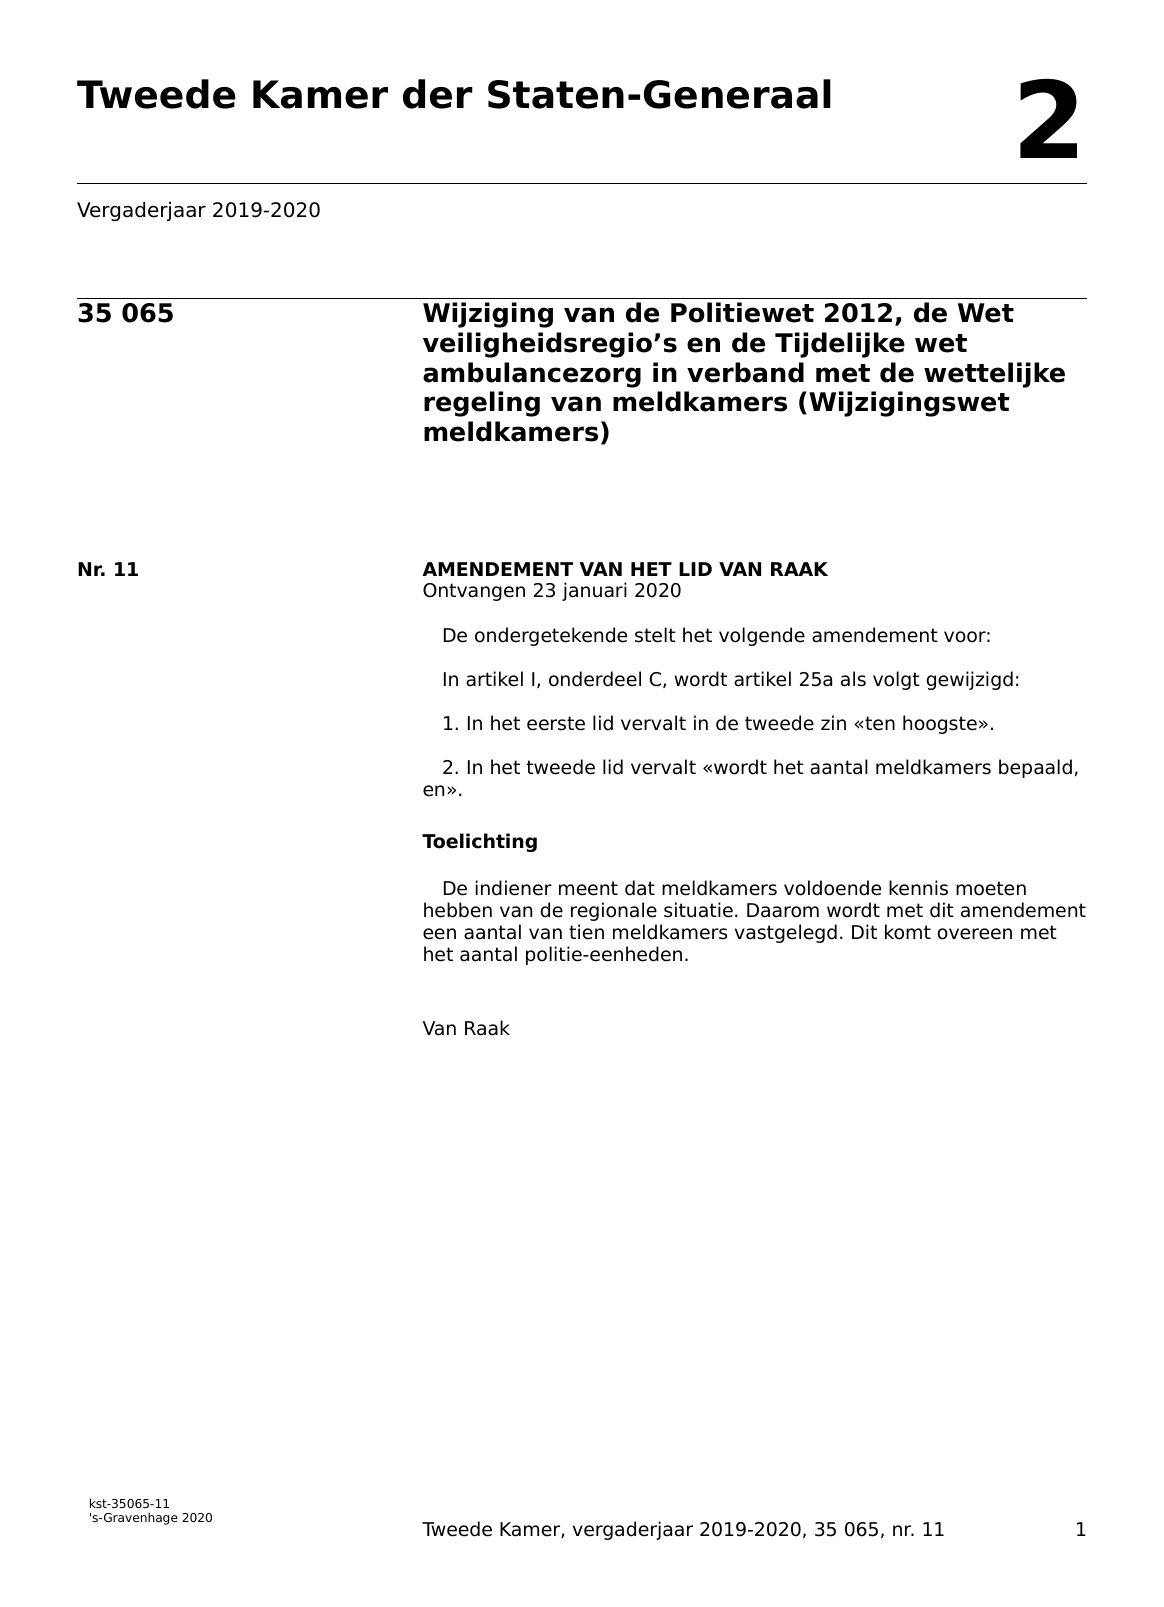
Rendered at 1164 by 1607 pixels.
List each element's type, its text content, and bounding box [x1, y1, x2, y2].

table_cell Vergaderjaar 2019-2020 [77, 184, 1087, 298]
table_header Tweede Kamer der Staten-Generaal [77, 59, 886, 183]
subtitle Nr. 11 AMENDEMENT VAN HET LID VAN RAAK [77, 558, 1087, 580]
text 1. In het eerste lid vervalt in de tweede zin «ten hoogste». [422, 713, 1087, 735]
text In artikel I, onderdeel C, wordt artikel 25a als volgt gewijzigd: [422, 669, 1087, 691]
text 2. In het tweede lid vervalt «wordt het aantal meldkamers bepaald, en». [422, 757, 1087, 801]
text De ondergetekende stelt het volgende amendement voor: [422, 624, 1087, 647]
subtitle Toelichting [422, 831, 1087, 853]
text De indiener meent dat meldkamers voldoende kennis moeten hebben van de regionale situatie. Daarom wordt met dit amendement een aantal van tien meldkamers vastgelegd. Dit komt overeen met het aantal politie-eenheden. [422, 878, 1087, 966]
table_header 2 [886, 59, 1087, 183]
text Van Raak [422, 996, 1087, 1040]
text kst-35065-11 [88, 1497, 323, 1511]
text 's-Gravenhage 2020 [88, 1511, 323, 1525]
text Ontvangen 23 januari 2020 [422, 580, 1087, 602]
subtitle 35 065 Wijziging van de Politiewet 2012, de Wet veiligheidsregio’s en de Tijdelijke wet ambulancezorg in verband met de wettelijke regeling van meldkamers (Wijzigingswet meldkamers) [77, 299, 1087, 447]
